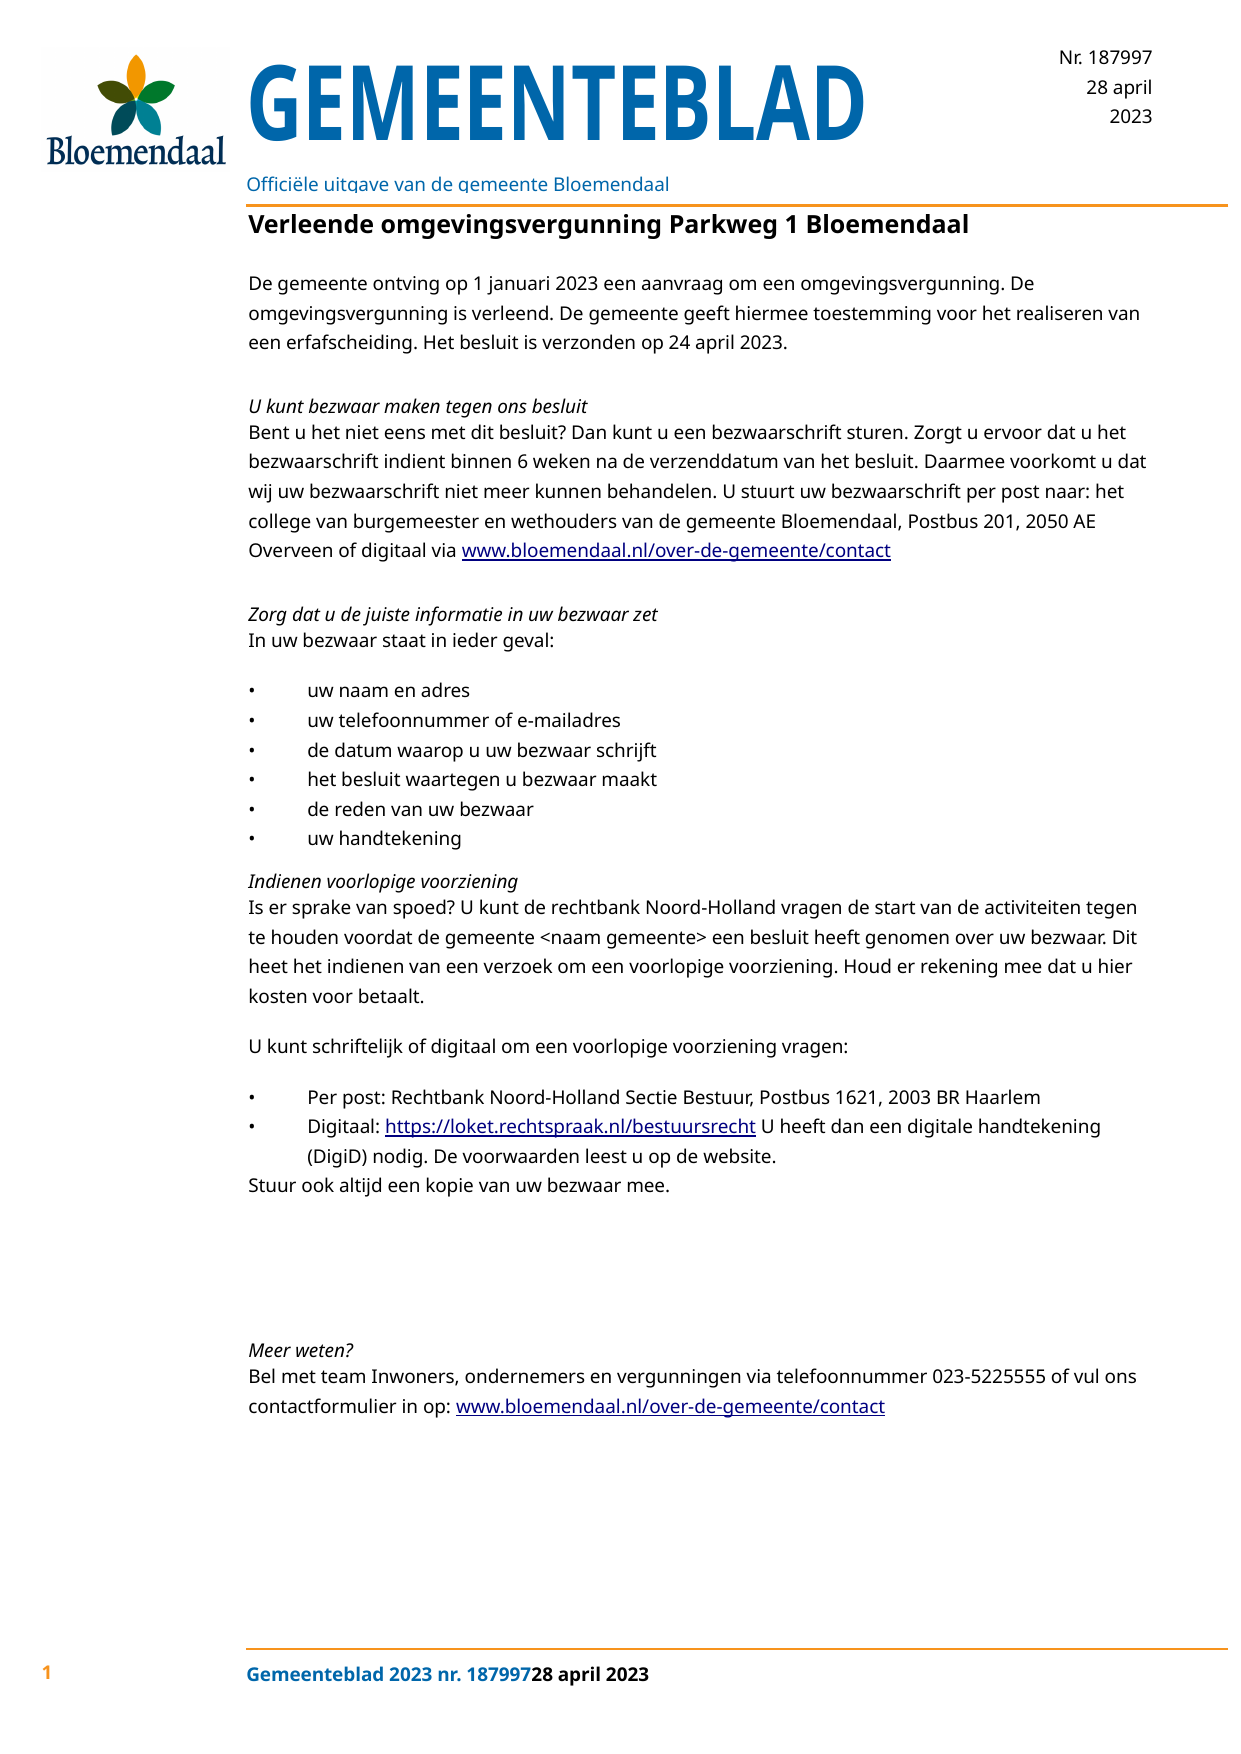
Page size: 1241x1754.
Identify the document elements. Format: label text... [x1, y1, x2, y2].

text Is er sprake van spoed? U kunt de rechtbank Noord-Holland vragen de start van de activiteiten tegen te houden voordat de gemeente <naam gemeente> een besluit heeft genomen over uw bezwaar. Dit heet het indienen van een verzoek om een voorlopige voorziening. Houd er rekening mee dat u hier kosten voor betaalt. [248, 894, 1152, 1009]
text De gemeente ontving op 1 januari 2023 een aanvraag om een omgevingsvergunning. De omgevingsvergunning is verleend. De gemeente geeft hiermee toestemming voor het realiseren van een erfafscheiding. Het besluit is verzonden op 24 april 2023. [248, 270, 1152, 355]
text Bent u het niet eens met dit besluit? Dan kunt u een bezwaarschrift sturen. Zorgt u ervoor dat u het bezwaarschrift indient binnen 6 weken na de verzenddatum van het besluit. Daarmee voorkomt u dat wij uw bezwaarschrift niet meer kunnen behandelen. U stuurt uw bezwaarschrift per post naar: het college van burgemeester en wethouders van de gemeente Bloemendaal, Postbus 201, 2050 AE Overveen of digitaal via www.bloemendaal.nl/over-de-gemeente/contact [248, 419, 1152, 563]
text Meer weten? [248, 1337, 1152, 1363]
text Stuur ook altijd een kopie van uw bezwaar mee. [248, 1173, 1152, 1198]
list Digitaal: https://loket.rechtspraak.nl/bestuursrecht U heeft dan een digitale handtekening (DigiD) nodig. De voorwaarden leest u op de website. [248, 1113, 1152, 1169]
text Zorg dat u de juiste informatie in uw bezwaar zet [248, 601, 1152, 627]
list de datum waarop u uw bezwaar schrijft [248, 737, 1152, 762]
text U kunt bezwaar maken tegen ons besluit [248, 393, 1152, 419]
text Verleende omgevingsvergunning Parkweg 1 Bloemendaal [248, 207, 1152, 241]
text In uw bezwaar staat in ieder geval: [248, 627, 1152, 653]
picture [41, 47, 231, 172]
list het besluit waartegen u bezwaar maakt [248, 766, 1152, 792]
list Per post: Rechtbank Noord-Holland Sectie Bestuur, Postbus 1621, 2003 BR Haarlem [248, 1084, 1152, 1110]
text U kunt schriftelijk of digitaal om een voorlopige voorziening vragen: [248, 1033, 1152, 1059]
list uw telefoonnummer of e-mailadres [248, 707, 1152, 733]
list de reden van uw bezwaar [248, 796, 1152, 822]
text Bel met team Inwoners, ondernemers en vergunningen via telefoonnummer 023-5225555 of vul ons contactformulier in op: www.bloemendaal.nl/over-de-gemeente/contact [248, 1363, 1152, 1418]
list uw naam en adres [248, 678, 1152, 703]
text Indienen voorlopige voorziening [248, 869, 1152, 894]
list uw handtekening [248, 826, 1152, 851]
